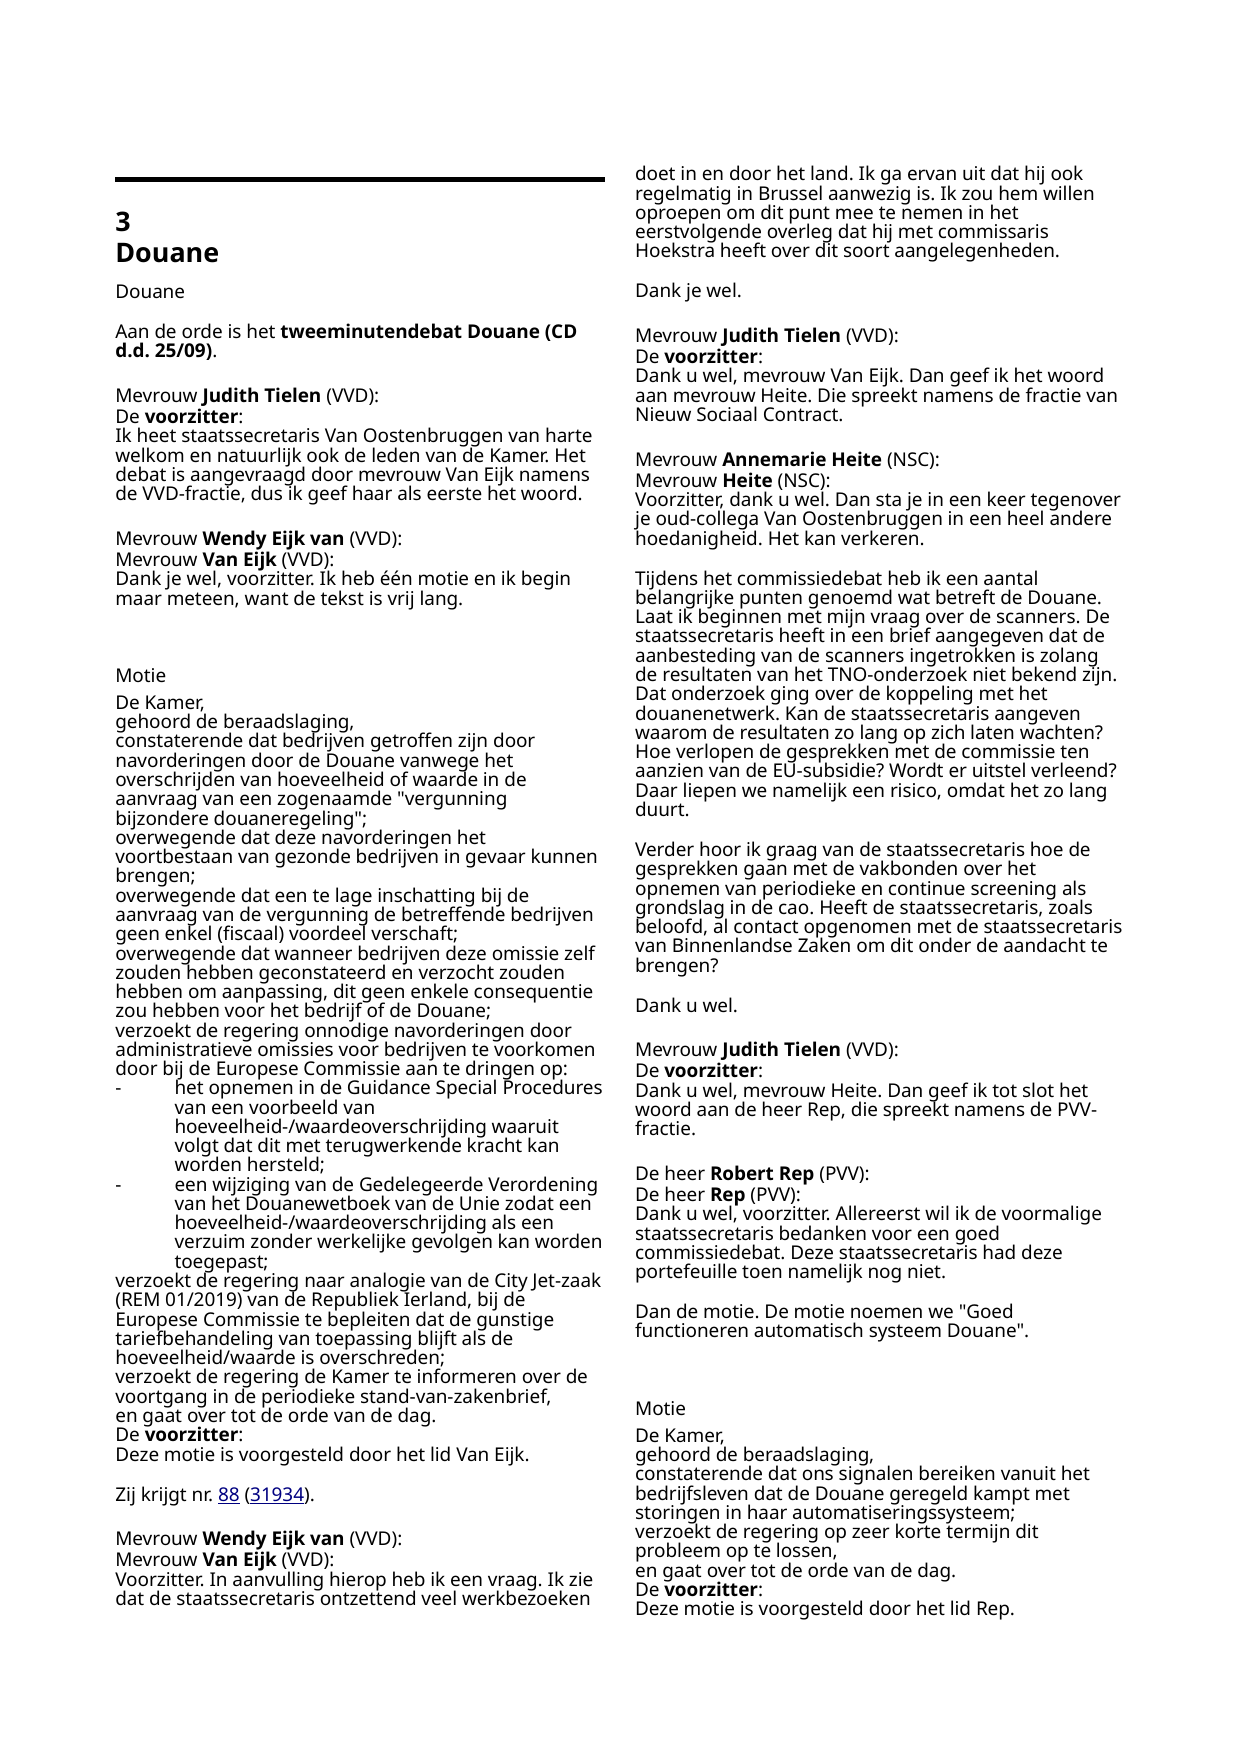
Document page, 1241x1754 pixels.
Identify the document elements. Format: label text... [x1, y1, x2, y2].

text verzoekt de regering onnodige navorderingen door administratieve omissies voor bedrijven te voorkomen door bij de Europese Commissie aan te dringen op: [115, 1022, 605, 1079]
text doet in en door het land. Ik ga ervan uit dat hij ook regelmatig in Brussel aanwezig is. Ik zou hem willen oproepen om dit punt mee te nemen in het eerstvolgende overleg dat hij met commissaris Hoekstra heeft over dit soort aangelegenheden. [635, 165, 1125, 262]
text Mevrouw Judith Tielen (VVD): [635, 1037, 1125, 1062]
text en gaat over tot de orde van de dag. [635, 1562, 1125, 1581]
text Dank u wel. [635, 997, 1125, 1016]
text en gaat over tot de orde van de dag. [115, 1407, 605, 1426]
text verzoekt de regering op zeer korte termijn dit probleem op te lossen, [635, 1523, 1125, 1562]
list het opnemen in de Guidance Special Procedures van een voorbeeld van hoeveelheid-/waardeoverschrijding waaruit volgt dat dit met terugwerkende kracht kan worden hersteld; [115, 1079, 605, 1176]
text overwegende dat wanneer bedrijven deze omissie zelf zouden hebben geconstateerd en verzocht zouden hebben om aanpassing, dit geen enkele consequentie zou hebben voor het bedrijf of de Douane; [115, 944, 605, 1022]
text De Kamer, [115, 694, 605, 713]
text overwegende dat deze navorderingen het voortbestaan van gezonde bedrijven in gevaar kunnen brengen; [115, 829, 605, 887]
text Voorzitter, dank u wel. Dan sta je in een keer tegenover je oud-collega Van Oostenbruggen in een heel andere hoedanigheid. Het kan verkeren. [635, 491, 1125, 549]
text De voorzitter: [635, 1062, 1125, 1082]
text Dank u wel, mevrouw Van Eijk. Dan geef ik het woord aan mevrouw Heite. Die spreekt namens de fractie van Nieuw Sociaal Contract. [635, 367, 1125, 425]
text Dank je wel, voorzitter. Ik heb één motie en ik begin maar meteen, want de tekst is vrij lang. [115, 570, 605, 609]
text Motie [115, 662, 605, 688]
text Dan de motie. De motie noemen we "Goed functioneren automatisch systeem Douane". [635, 1303, 1125, 1342]
text Mevrouw Wendy Eijk van (VVD): [115, 525, 605, 551]
text verzoekt de regering naar analogie van de City Jet-zaak (REM 01/2019) van de Republiek Ierland, bij de Europese Commissie te bepleiten dat de gunstige tariefbehandeling van toepassing blijft als de hoeveelheid/waarde is overschreden; [115, 1272, 605, 1368]
text Aan de orde is het tweeminutendebat Douane (CD d.d. 25/09). [115, 323, 605, 362]
text verzoekt de regering de Kamer te informeren over de voortgang in de periodieke stand-van-zakenbrief, [115, 1368, 605, 1407]
text Verder hoor ik graag van de staatssecretaris hoe de gesprekken gaan met de vakbonden over het opnemen van periodieke en continue screening als grondslag in de cao. Heeft de staatssecretaris, zoals beloofd, al contact opgenomen met de staatssecretaris van Binnenlandse Zaken om dit onder de aandacht te brengen? [635, 841, 1125, 976]
text Deze motie is voorgesteld door het lid Van Eijk. [115, 1446, 605, 1465]
text Dank je wel. [635, 282, 1125, 302]
text constaterende dat bedrijven getroffen zijn door navorderingen door de Douane vanwege het overschrijden van hoeveelheid of waarde in de aanvraag van een zogenaamde "vergunning bijzondere douaneregeling"; [115, 732, 605, 829]
text Dank u wel, mevrouw Heite. Dan geef ik tot slot het woord aan de heer Rep, die spreekt namens de PVV-fractie. [635, 1082, 1125, 1139]
text Mevrouw Van Eijk (VVD): [115, 551, 605, 570]
text De Kamer, [635, 1427, 1125, 1446]
list een wijziging van de Gedelegeerde Verordening van het Douanewetboek van de Unie zodat een hoeveelheid-/waardeoverschrijding als een verzuim zonder werkelijke gevolgen kan worden toegepast; [115, 1176, 605, 1272]
text Mevrouw Van Eijk (VVD): [115, 1551, 605, 1571]
text Mevrouw Annemarie Heite (NSC): [635, 446, 1125, 472]
text gehoord de beraadslaging, [115, 713, 605, 732]
text constaterende dat ons signalen bereiken vanuit het bedrijfsleven dat de Douane geregeld kampt met storingen in haar automatiseringssysteem; [635, 1465, 1125, 1523]
text Ik heet staatssecretaris Van Oostenbruggen van harte welkom en natuurlijk ook de leden van de Kamer. Het debat is aangevraagd door mevrouw Van Eijk namens de VVD-fractie, dus ik geef haar als eerste het woord. [115, 427, 605, 504]
text De voorzitter: [115, 408, 605, 427]
text Mevrouw Wendy Eijk van (VVD): [115, 1526, 605, 1551]
text De heer Robert Rep (PVV): [635, 1160, 1125, 1186]
text gehoord de beraadslaging, [635, 1446, 1125, 1465]
text De heer Rep (PVV): [635, 1186, 1125, 1205]
text De voorzitter: [635, 348, 1125, 367]
text Voorzitter. In aanvulling hierop heb ik een vraag. Ik zie dat de staatssecretaris ontzettend veel werkbezoeken [115, 1571, 605, 1609]
text De voorzitter: [115, 1426, 605, 1446]
text Douane [115, 283, 605, 302]
text Deze motie is voorgesteld door het lid Rep. [635, 1600, 1125, 1619]
text De voorzitter: [635, 1581, 1125, 1600]
text Tijdens het commissiedebat heb ik een aantal belangrijke punten genoemd wat betreft de Douane. Laat ik beginnen met mijn vraag over de scanners. De staatssecretaris heeft in een brief aangegeven dat de aanbesteding van de scanners ingetrokken is zolang de resultaten van het TNO-onderzoek niet bekend zijn. Dat onderzoek ging over de koppeling met het douanenetwerk. Kan de staatssecretaris aangeven waarom de resultaten zo lang op zich laten wachten? Hoe verlopen de gesprekken met de commissie ten aanzien van de EU-subsidie? Wordt er uitstel verleend? Daar liepen we namelijk een risico, omdat het zo lang duurt. [635, 570, 1125, 820]
text Douane [115, 239, 605, 283]
text Motie [635, 1395, 1125, 1421]
text 3 [115, 203, 605, 239]
text Mevrouw Judith Tielen (VVD): [635, 322, 1125, 348]
text Mevrouw Heite (NSC): [635, 472, 1125, 491]
text Zij krijgt nr. 88 (31934). [115, 1486, 605, 1505]
text overwegende dat een te lage inschatting bij de aanvraag van de vergunning de betreffende bedrijven geen enkel (fiscaal) voordeel verschaft; [115, 887, 605, 944]
text Mevrouw Judith Tielen (VVD): [115, 382, 605, 408]
text Dank u wel, voorzitter. Allereerst wil ik de voormalige staatssecretaris bedanken voor een goed commissiedebat. Deze staatssecretaris had deze portefeuille toen namelijk nog niet. [635, 1205, 1125, 1282]
